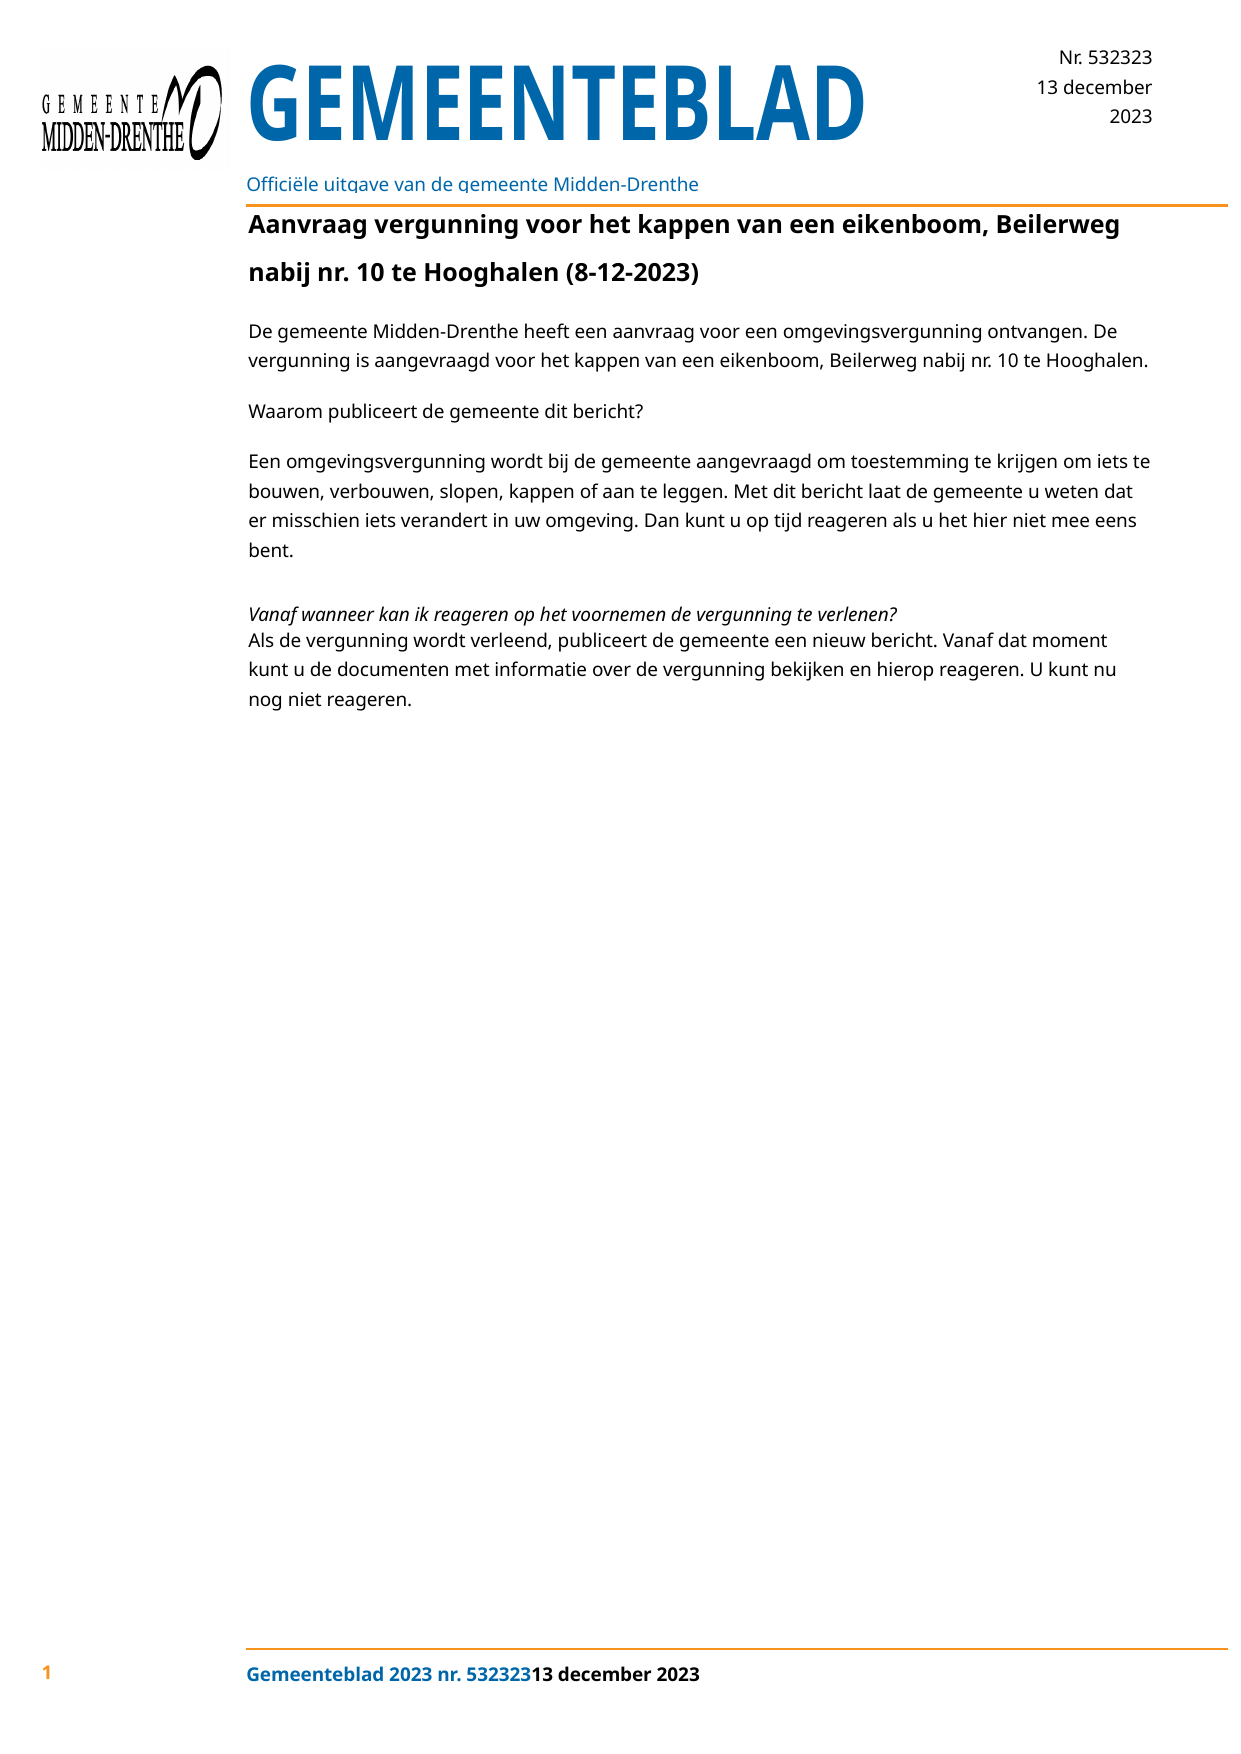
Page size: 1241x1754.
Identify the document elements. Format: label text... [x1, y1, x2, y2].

text Waarom publiceert de gemeente dit bericht? [248, 398, 1152, 424]
text Als de vergunning wordt verleend, publiceert de gemeente een nieuw bericht. Vanaf dat moment kunt u de documenten met informatie over de vergunning bekijken en hierop reageren. U kunt nu nog niet reageren. [248, 627, 1152, 712]
picture [41, 47, 231, 172]
text Vanaf wanneer kan ik reageren op het voornemen de vergunning te verlenen? [248, 601, 1152, 627]
text Aanvraag vergunning voor het kappen van een eikenboom, Beilerweg nabij nr. 10 te Hooghalen (8-12-2023) [248, 207, 1152, 288]
text Een omgevingsvergunning wordt bij de gemeente aangevraagd om toestemming te krijgen om iets te bouwen, verbouwen, slopen, kappen of aan te leggen. Met dit bericht laat de gemeente u weten dat er misschien iets verandert in uw omgeving. Dan kunt u op tijd reageren als u het hier niet mee eens bent. [248, 448, 1152, 563]
text De gemeente Midden-Drenthe heeft een aanvraag voor een omgevingsvergunning ontvangen. De vergunning is aangevraagd voor het kappen van een eikenboom, Beilerweg nabij nr. 10 te Hooghalen. [248, 318, 1152, 373]
